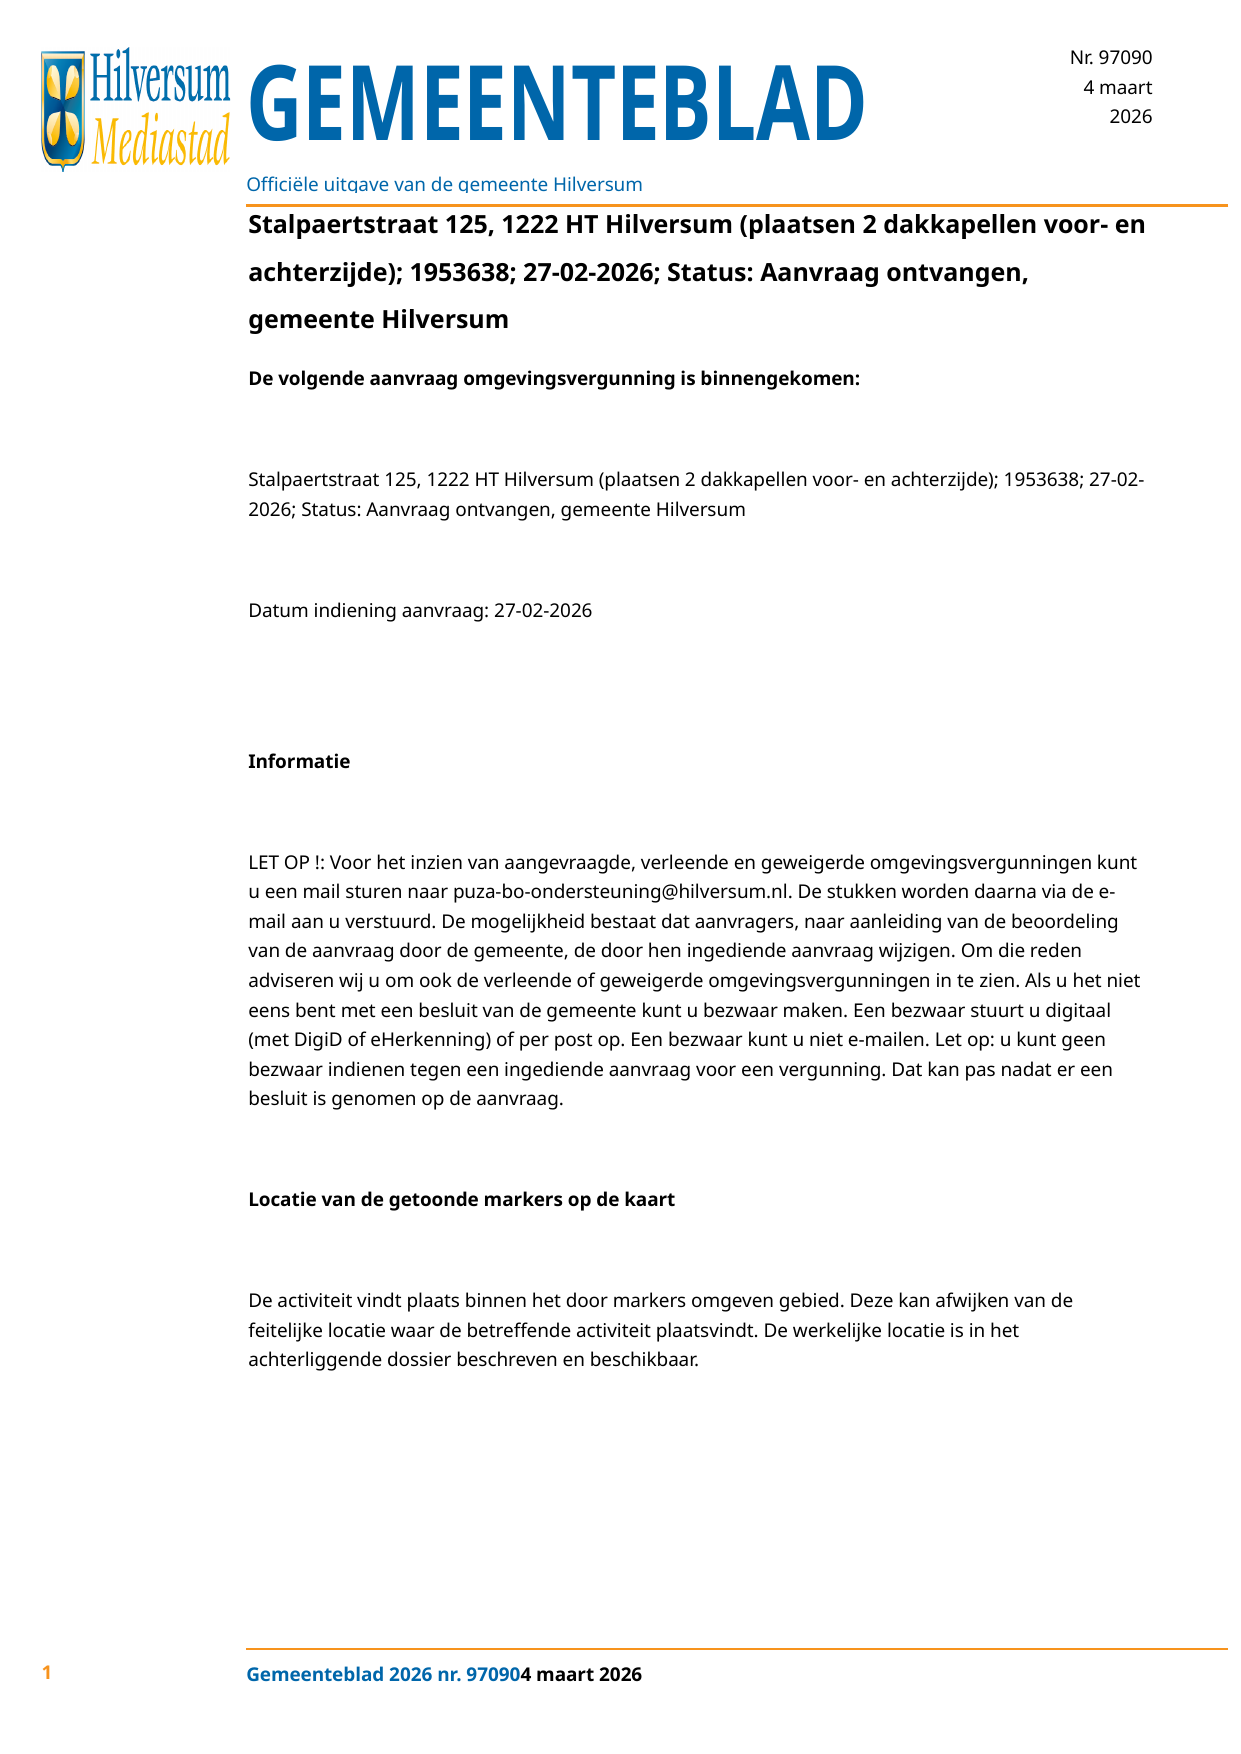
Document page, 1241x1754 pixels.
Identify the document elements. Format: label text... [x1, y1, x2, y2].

text Informatie [248, 748, 1152, 774]
text Stalpaertstraat 125, 1222 HT Hilversum (plaatsen 2 dakkapellen voor- en achterzijde); 1953638; 27-02-2026; Status: Aanvraag ontvangen, gemeente Hilversum [248, 466, 1152, 522]
picture [41, 47, 231, 172]
text Locatie van de getoonde markers op de kaart [248, 1186, 1152, 1212]
text De volgende aanvraag omgevingsvergunning is binnengekomen: [248, 366, 1152, 391]
text Stalpaertstraat 125, 1222 HT Hilversum (plaatsen 2 dakkapellen voor- en achterzijde); 1953638; 27-02-2026; Status: Aanvraag ontvangen, gemeente Hilversum [248, 207, 1152, 336]
text LET OP !: Voor het inzien van aangevraagde, verleende en geweigerde omgevingsvergunningen kunt u een mail sturen naar puza-bo-ondersteuning@hilversum.nl. De stukken worden daarna via de e-mail aan u verstuurd. De mogelijkheid bestaat dat aanvragers, naar aanleiding van de beoordeling van de aanvraag door de gemeente, de door hen ingediende aanvraag wijzigen. Om die reden adviseren wij u om ook de verleende of geweigerde omgevingsvergunningen in te zien. Als u het niet eens bent met een besluit van de gemeente kunt u bezwaar maken. Een bezwaar stuurt u digitaal (met DigiD of eHerkenning) of per post op. Een bezwaar kunt u niet e-mailen. Let op: u kunt geen bezwaar indienen tegen een ingediende aanvraag voor een vergunning. Dat kan pas nadat er een besluit is genomen op de aanvraag. [248, 849, 1152, 1111]
text De activiteit vindt plaats binnen het door markers omgeven gebied. Deze kan afwijken van de feitelijke locatie waar de betreffende activiteit plaatsvindt. De werkelijke locatie is in het achterliggende dossier beschreven en beschikbaar. [248, 1287, 1152, 1372]
text Datum indiening aanvraag: 27-02-2026 [248, 597, 1152, 622]
